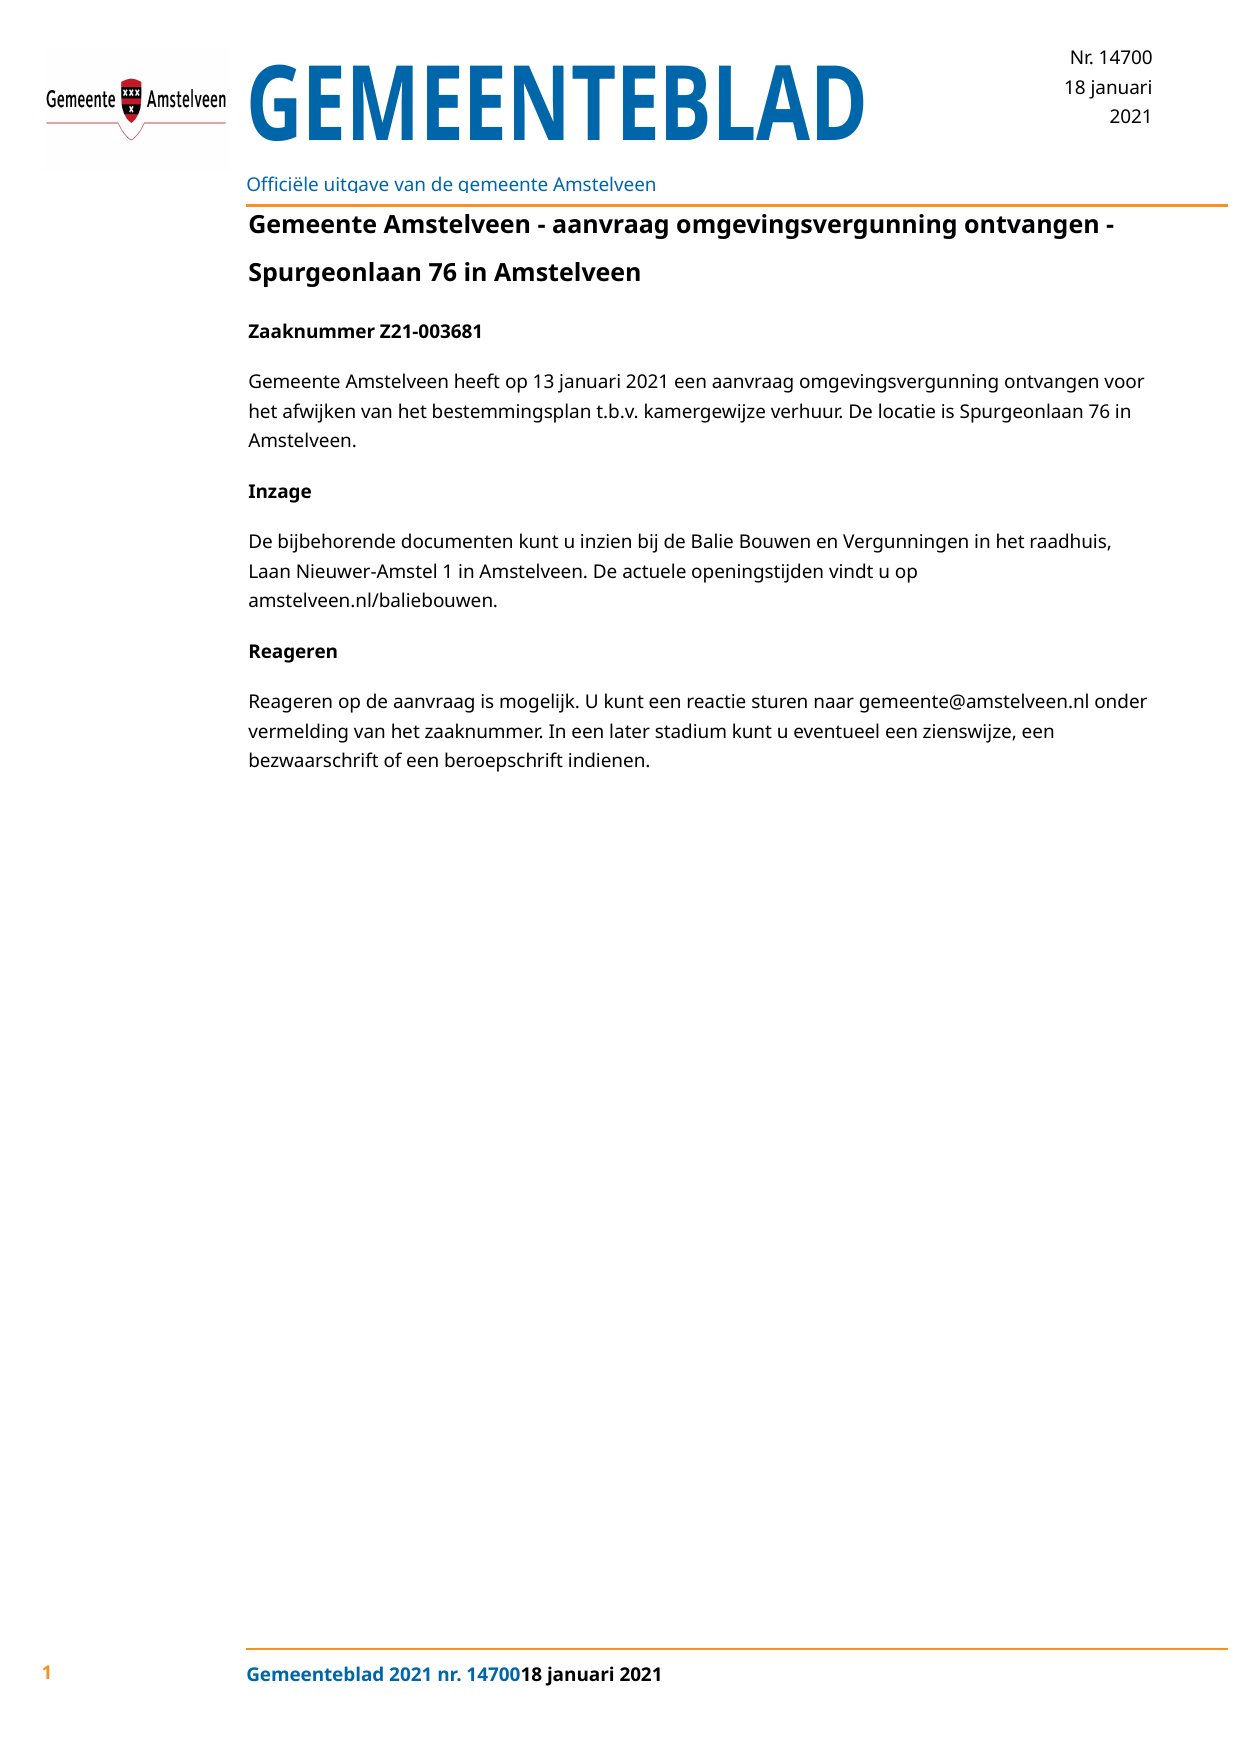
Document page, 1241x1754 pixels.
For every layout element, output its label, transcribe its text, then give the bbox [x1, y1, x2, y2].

text De bijbehorende documenten kunt u inzien bij de Balie Bouwen en Vergunningen in het raadhuis, Laan Nieuwer-Amstel 1 in Amstelveen. De actuele openingstijden vindt u op amstelveen.nl/baliebouwen. [248, 528, 1152, 613]
text Gemeente Amstelveen heeft op 13 januari 2021 een aanvraag omgevingsvergunning ontvangen voor het afwijken van het bestemmingsplan t.b.v. kamergewijze verhuur. De locatie is Spurgeonlaan 76 in Amstelveen. [248, 368, 1152, 453]
picture [41, 47, 231, 172]
text Inzage [248, 478, 1152, 504]
text Gemeente Amstelveen - aanvraag omgevingsvergunning ontvangen - Spurgeonlaan 76 in Amstelveen [248, 207, 1152, 288]
text Reageren op de aanvraag is mogelijk. U kunt een reactie sturen naar gemeente@amstelveen.nl onder vermelding van het zaaknummer. In een later stadium kunt u eventueel een zienswijze, een bezwaarschrift of een beroepschrift indienen. [248, 688, 1152, 773]
text Zaaknummer Z21-003681 [248, 318, 1152, 344]
text Reageren [248, 638, 1152, 664]
